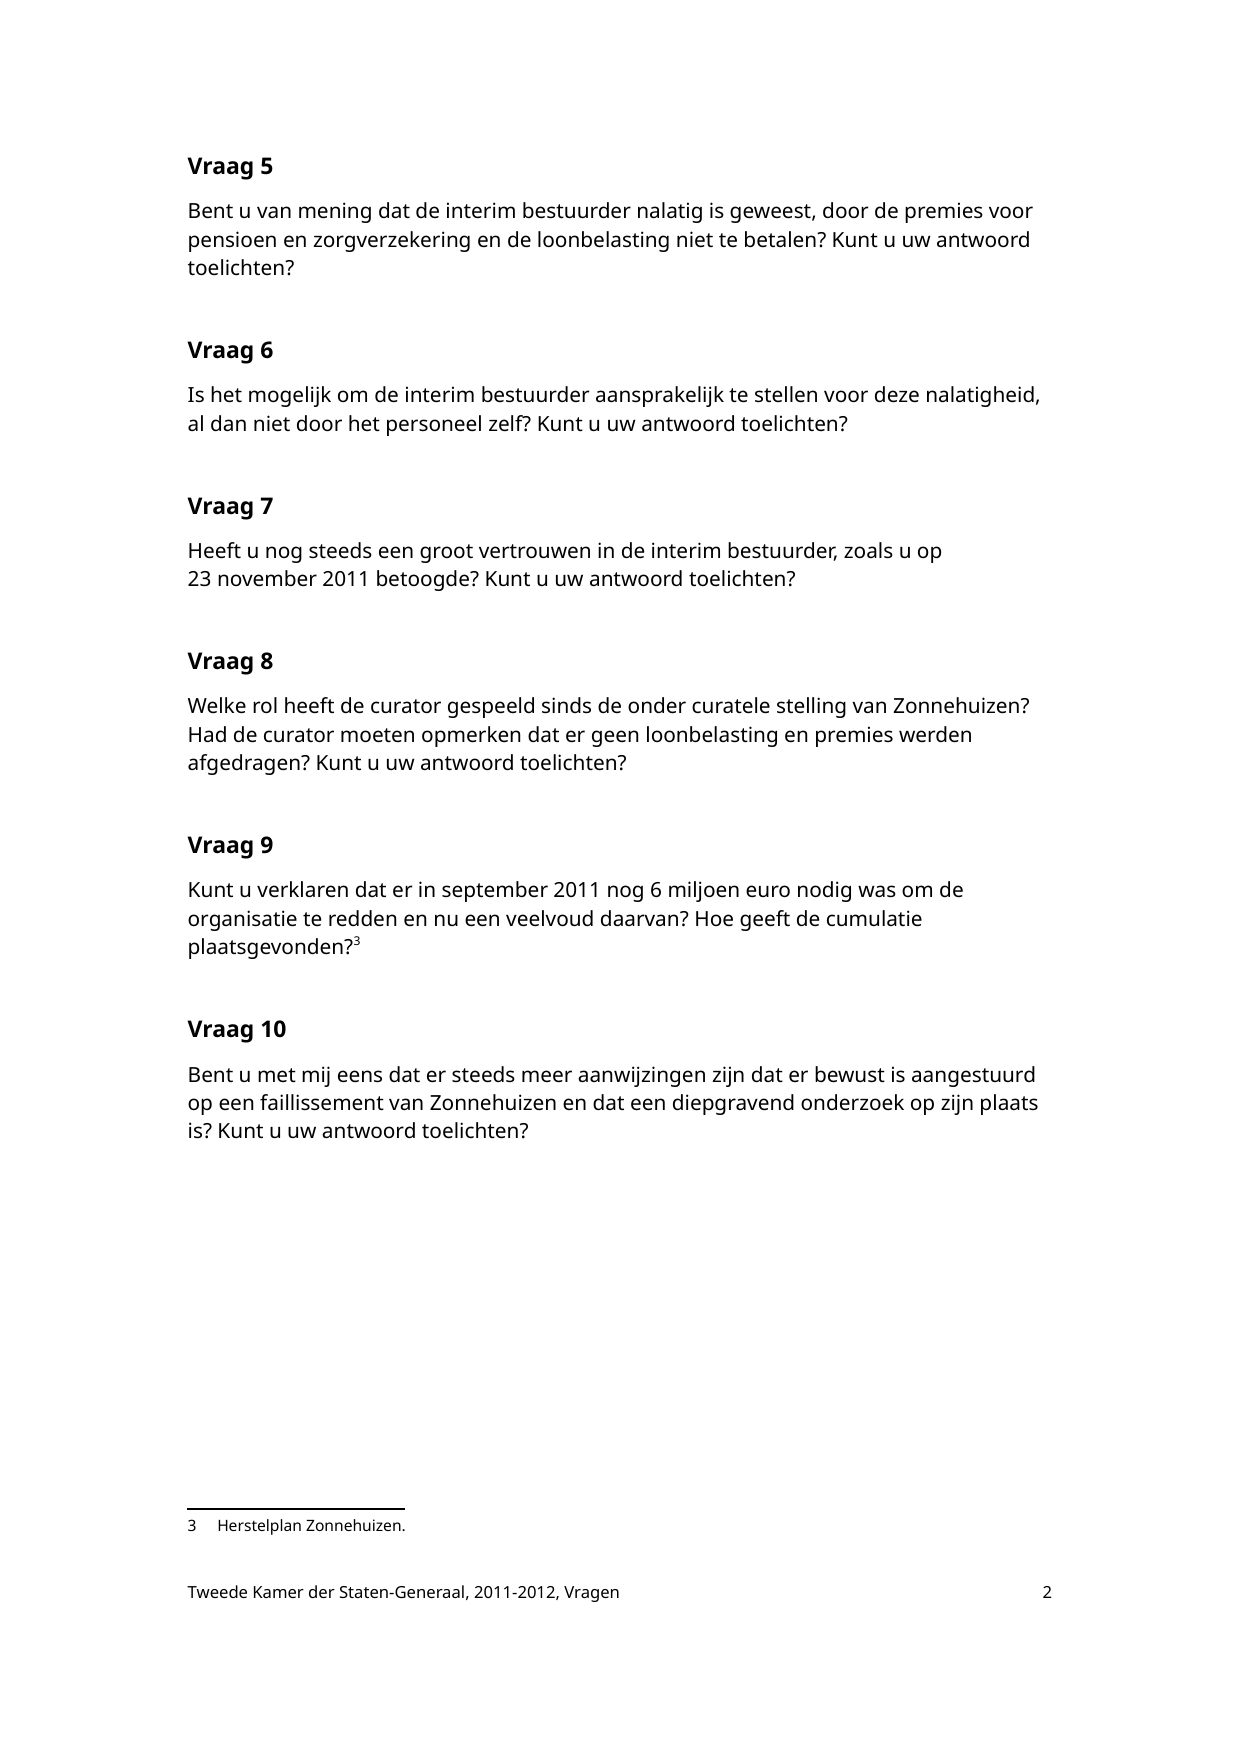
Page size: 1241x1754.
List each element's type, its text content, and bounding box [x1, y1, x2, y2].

subtitle Vraag 6 [187, 334, 1053, 365]
subtitle Vraag 7 [187, 490, 1053, 521]
text Bent u van mening dat de interim bestuurder nalatig is geweest, door de premies voor pensioen en zorgverzekering en de loonbelasting niet te betalen? Kunt u uw antwoord toelichten? [187, 196, 1053, 282]
text Herstelplan Zonnehuizen. [187, 1508, 1053, 1536]
subtitle Vraag 10 [187, 1013, 1053, 1045]
text Heeft u nog steeds een groot vertrouwen in de interim bestuurder, zoals u op 23 november 2011 betoogde? Kunt u uw antwoord toelichten? [187, 536, 1053, 593]
subtitle Vraag 9 [187, 829, 1053, 861]
subtitle Vraag 8 [187, 645, 1053, 677]
subtitle Vraag 5 [187, 150, 1053, 181]
text Kunt u verklaren dat er in september 2011 nog 6 miljoen euro nodig was om de organisatie te redden en nu een veelvoud daarvan? Hoe geeft de cumulatie plaatsgevonden? [187, 876, 1053, 961]
text Is het mogelijk om de interim bestuurder aansprakelijk te stellen voor deze nalatigheid, al dan niet door het personeel zelf? Kunt u uw antwoord toelichten? [187, 380, 1053, 437]
text Welke rol heeft de curator gespeeld sinds de onder curatele stelling van Zonnehuizen? Had de curator moeten opmerken dat er geen loonbelasting en premies werden afgedragen? Kunt u uw antwoord toelichten? [187, 692, 1053, 777]
text Bent u met mij eens dat er steeds meer aanwijzingen zijn dat er bewust is aangestuurd op een faillissement van Zonnehuizen en dat een diepgravend onderzoek op zijn plaats is? Kunt u uw antwoord toelichten? [187, 1060, 1053, 1145]
